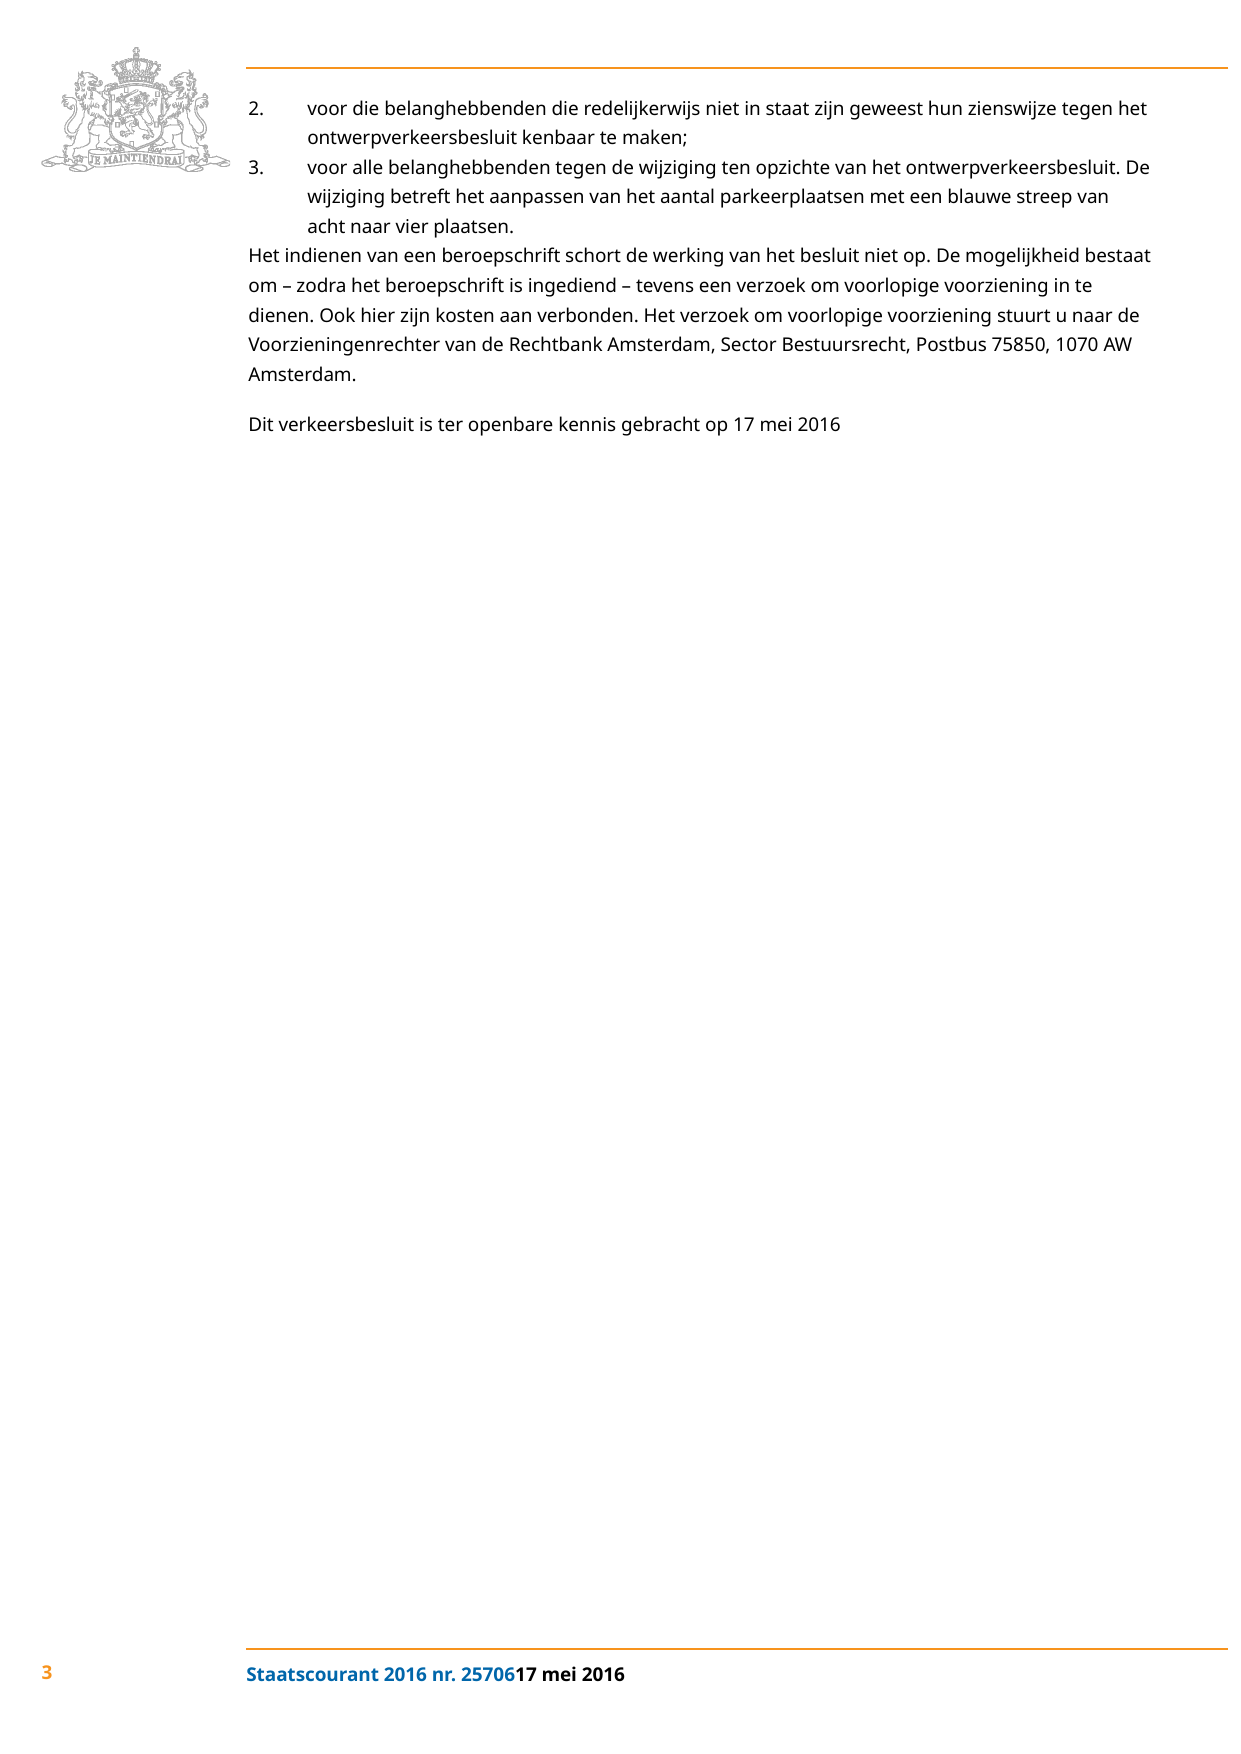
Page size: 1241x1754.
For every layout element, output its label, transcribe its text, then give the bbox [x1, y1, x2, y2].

list voor die belanghebbenden die redelijkerwijs niet in staat zijn geweest hun zienswijze tegen het ontwerpverkeersbesluit kenbaar te maken; [248, 95, 1152, 150]
picture [41, 47, 231, 172]
text Het indienen van een beroepschrift schort de werking van het besluit niet op. De mogelijkheid bestaat om – zodra het beroepschrift is ingediend – tevens een verzoek om voorlopige voorziening in te dienen. Ook hier zijn kosten aan verbonden. Het verzoek om voorlopige voorziening stuurt u naar de Voorzieningenrechter van de Rechtbank Amsterdam, Sector Bestuursrecht, Postbus 75850, 1070 AW Amsterdam. [248, 243, 1152, 387]
text Dit verkeersbesluit is ter openbare kennis gebracht op 17 mei 2016 [248, 411, 1152, 437]
list voor alle belanghebbenden tegen de wijziging ten opzichte van het ontwerpverkeersbesluit. De wijziging betreft het aanpassen van het aantal parkeerplaatsen met een blauwe streep van acht naar vier plaatsen. [248, 154, 1152, 239]
